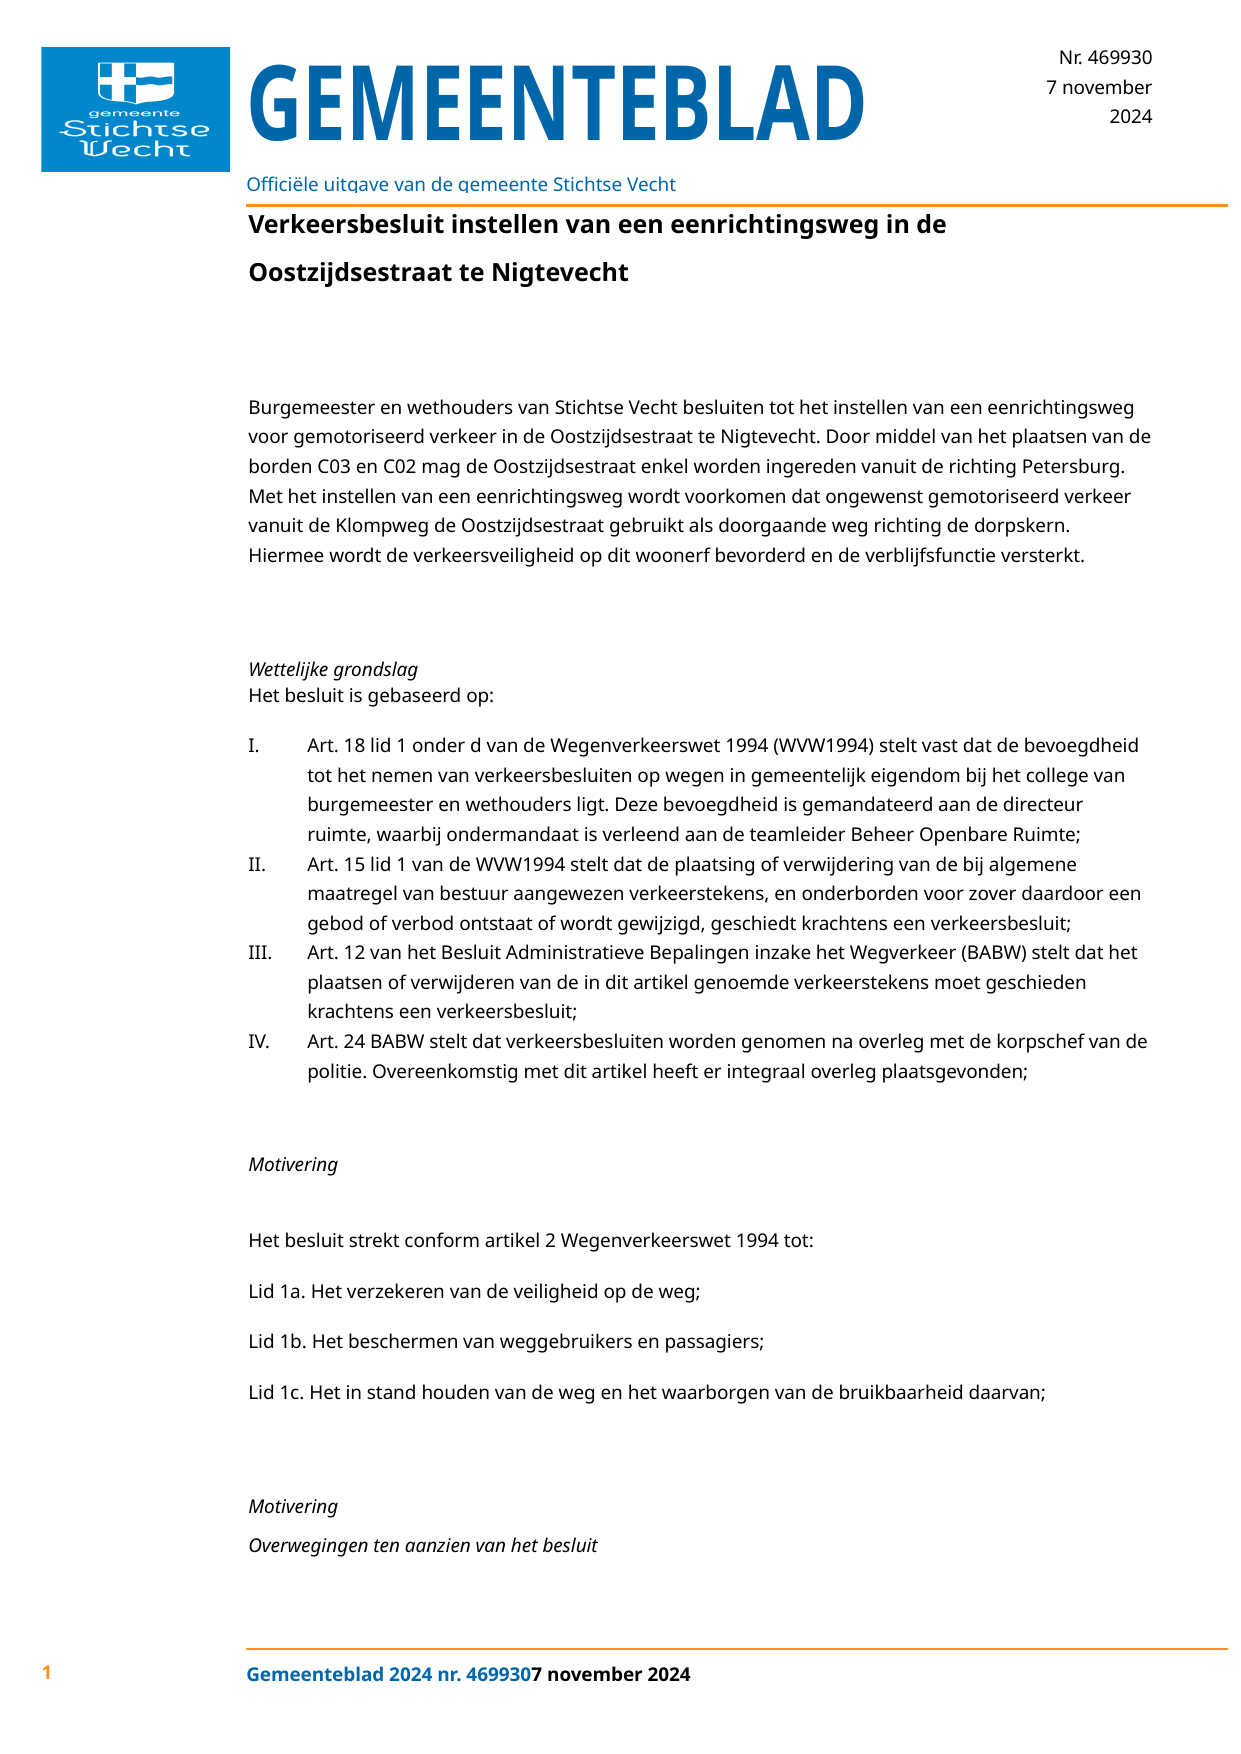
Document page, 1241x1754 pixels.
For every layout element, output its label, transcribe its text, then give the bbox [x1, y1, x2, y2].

text Wettelijke grondslag [248, 656, 1152, 682]
text Burgemeester en wethouders van Stichtse Vecht besluiten tot het instellen van een eenrichtingsweg voor gemotoriseerd verkeer in de Oostzijdsestraat te Nigtevecht. Door middel van het plaatsen van de borden C03 en C02 mag de Oostzijdsestraat enkel worden ingereden vanuit de richting Petersburg. Met het instellen van een eenrichtingsweg wordt voorkomen dat ongewenst gemotoriseerd verkeer vanuit de Klompweg de Oostzijdsestraat gebruikt als doorgaande weg richting de dorpskern. Hiermee wordt de verkeersveiligheid op dit woonerf bevorderd en de verblijfsfunctie versterkt. [248, 394, 1152, 568]
list Art. 24 BABW stelt dat verkeersbesluiten worden genomen na overleg met de korpschef van de politie. Overeenkomstig met dit artikel heeft er integraal overleg plaatsgevonden; [248, 1028, 1152, 1084]
text Motivering [248, 1151, 1152, 1177]
list Art. 15 lid 1 van de WVW1994 stelt dat de plaatsing of verwijdering van de bij algemene maatregel van bestuur aangewezen verkeerstekens, en onderborden voor zover daardoor een gebod of verbod ontstaat of wordt gewijzigd, geschiedt krachtens een verkeersbesluit; [248, 851, 1152, 936]
picture [99, 63, 135, 101]
text Overwegingen ten aanzien van het besluit [248, 1532, 1152, 1558]
picture [137, 63, 174, 103]
text Lid 1a. Het verzekeren van de veiligheid op de weg; [248, 1278, 1152, 1304]
text Lid 1b. Het beschermen van weggebruikers en passagiers; [248, 1328, 1152, 1354]
list Art. 12 van het Besluit Administratieve Bepalingen inzake het Wegverkeer (BABW) stelt dat het plaatsen of verwijderen van de in dit artikel genoemde verkeerstekens moet geschieden krachtens een verkeersbesluit; [248, 939, 1152, 1024]
list Art. 18 lid 1 onder d van de Wegenverkeerswet 1994 (WVW1994) stelt vast dat de bevoegdheid tot het nemen van verkeersbesluiten op wegen in gemeentelijk eigendom bij het college van burgemeester en wethouders ligt. Deze bevoegdheid is gemandateerd aan de directeur ruimte, waarbij ondermandaat is verleend aan de teamleider Beheer Openbare Ruimte; [248, 732, 1152, 847]
text Het besluit strekt conform artikel 2 Wegenverkeerswet 1994 tot: [248, 1228, 1152, 1253]
text Verkeersbesluit instellen van een eenrichtingsweg in de Oostzijdsestraat te Nigtevecht [248, 207, 1152, 288]
text Lid 1c. Het in stand houden van de weg en het waarborgen van de bruikbaarheid daarvan; [248, 1379, 1152, 1404]
text Het besluit is gebaseerd op: [248, 682, 1152, 708]
text Motivering [248, 1493, 1152, 1519]
